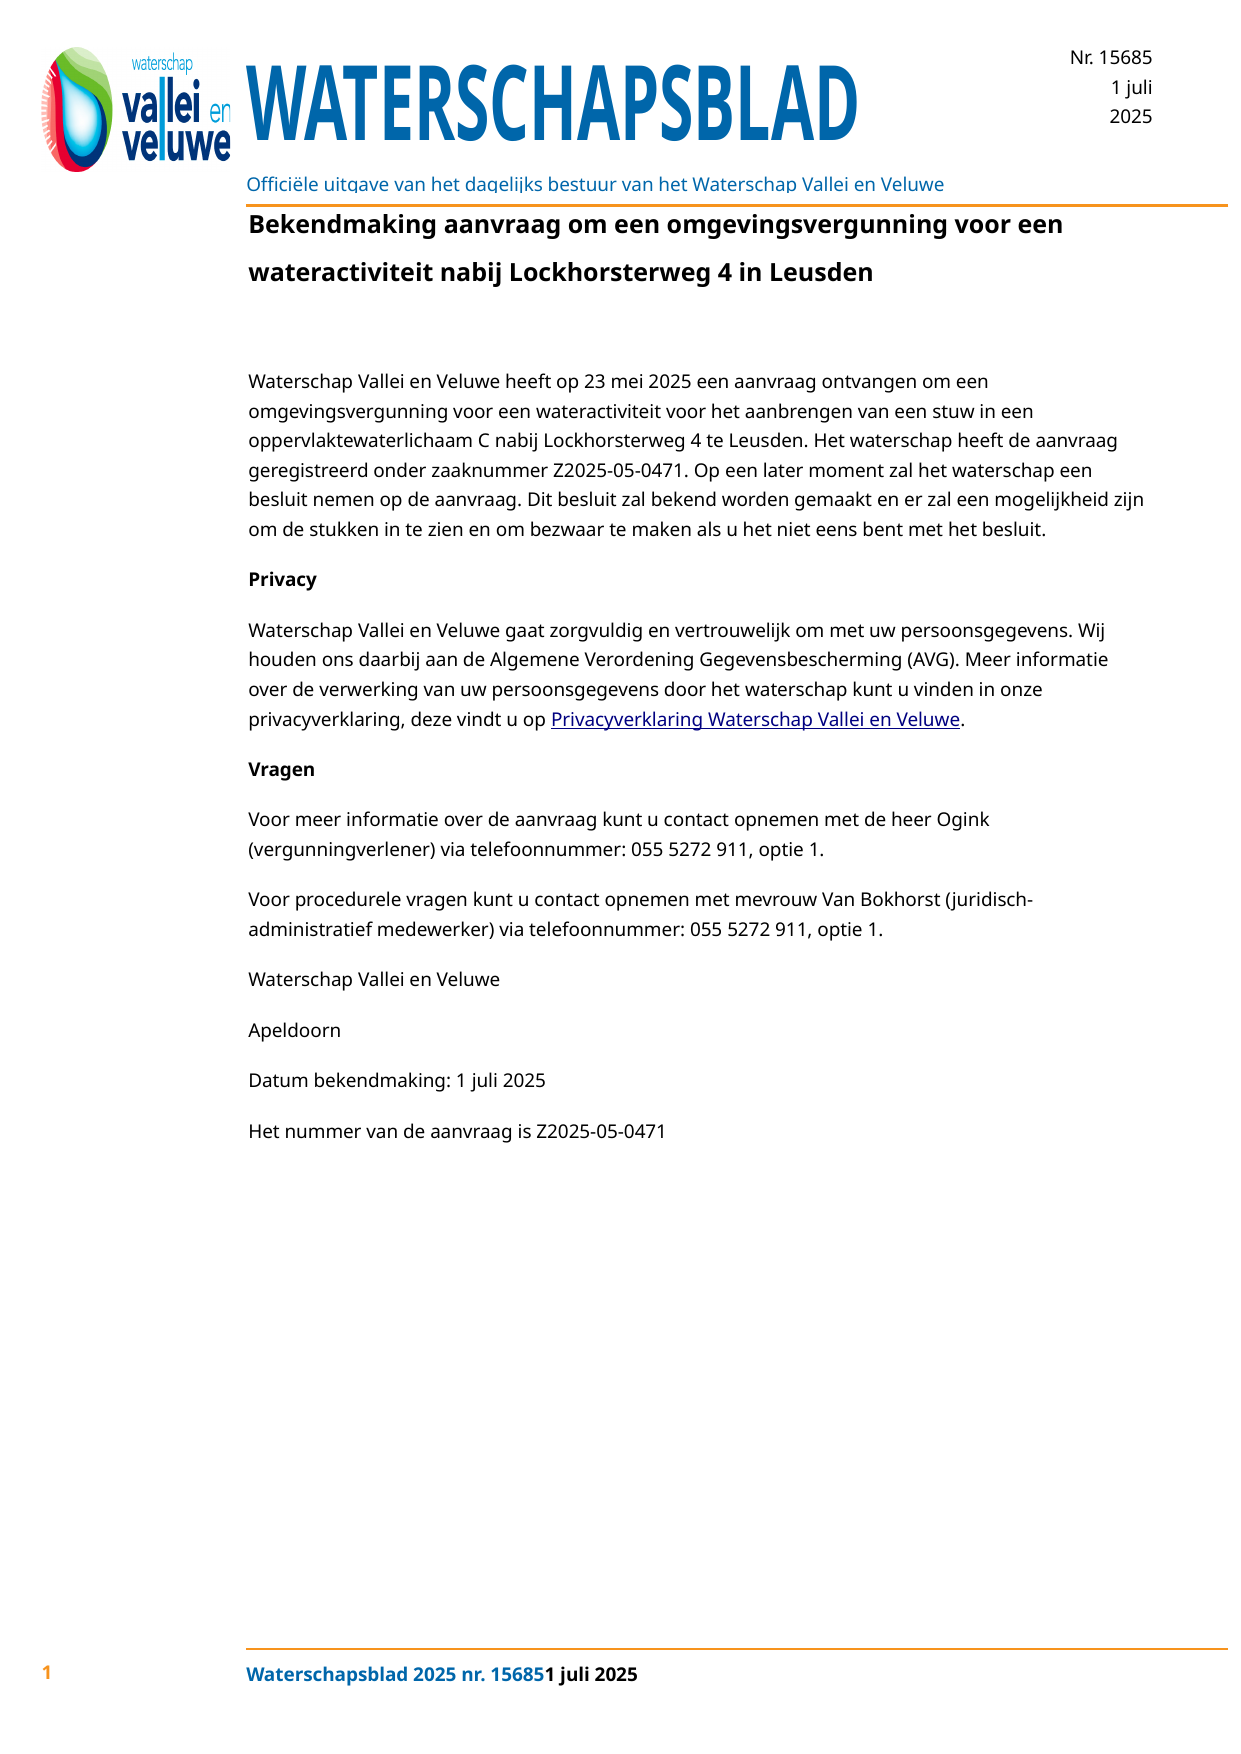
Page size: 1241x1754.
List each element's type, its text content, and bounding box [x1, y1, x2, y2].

text Datum bekendmaking: 1 juli 2025 [248, 1067, 1152, 1093]
text Voor meer informatie over de aanvraag kunt u contact opnemen met de heer Ogink (vergunningverlener) via telefoonnummer: 055 5272 911, optie 1. [248, 807, 1152, 862]
picture [41, 47, 231, 172]
text Vragen [248, 756, 1152, 782]
text Bekendmaking aanvraag om een omgevingsvergunning voor een wateractiviteit nabij Lockhorsterweg 4 in Leusden [248, 207, 1152, 288]
text Voor procedurele vragen kunt u contact opnemen met mevrouw Van Bokhorst (juridisch-administratief medewerker) via telefoonnummer: 055 5272 911, optie 1. [248, 887, 1152, 942]
text Het nummer van de aanvraag is Z2025-05-0471 [248, 1118, 1152, 1144]
text Apeldoorn [248, 1017, 1152, 1043]
text Privacy [248, 567, 1152, 592]
text Waterschap Vallei en Veluwe gaat zorgvuldig en vertrouwelijk om met uw persoonsgegevens. Wij houden ons daarbij aan de Algemene Verordening Gegevensbescherming (AVG). Meer informatie over de verwerking van uw persoonsgegevens door het waterschap kunt u vinden in onze privacyverklaring, deze vindt u op Privacyverklaring Waterschap Vallei en Veluwe. [248, 617, 1152, 732]
text Waterschap Vallei en Veluwe heeft op 23 mei 2025 een aanvraag ontvangen om een omgevingsvergunning voor een wateractiviteit voor het aanbrengen van een stuw in een oppervlaktewaterlichaam C nabij Lockhorsterweg 4 te Leusden. Het waterschap heeft de aanvraag geregistreerd onder zaaknummer Z2025-05-0471. Op een later moment zal het waterschap een besluit nemen op de aanvraag. Dit besluit zal bekend worden gemaakt en er zal een mogelijkheid zijn om de stukken in te zien en om bezwaar te maken als u het niet eens bent met het besluit. [248, 368, 1152, 542]
text Waterschap Vallei en Veluwe [248, 967, 1152, 992]
